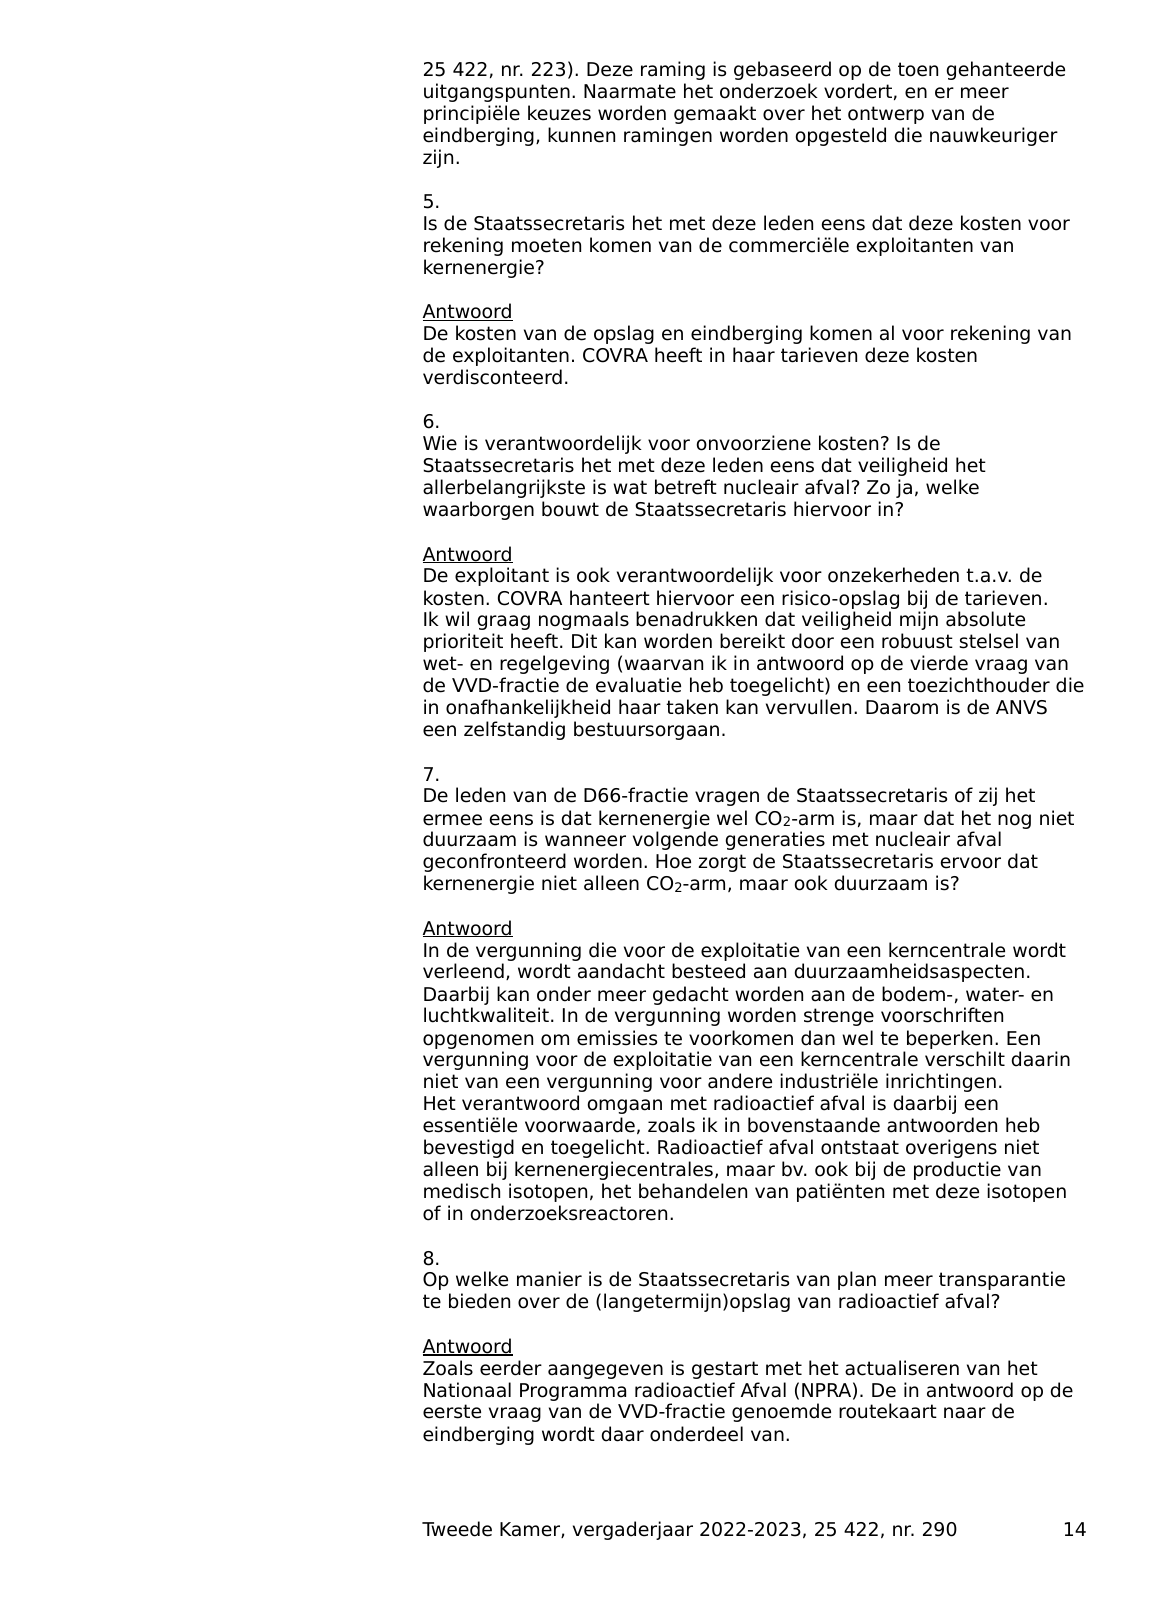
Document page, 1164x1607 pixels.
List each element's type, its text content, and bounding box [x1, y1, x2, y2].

text Antwoord [422, 543, 1087, 565]
text Antwoord [422, 917, 1087, 939]
text 7. [422, 763, 1087, 785]
text De kosten van de opslag en eindberging komen al voor rekening van de exploitanten. COVRA heeft in haar tarieven deze kosten verdisconteerd. [422, 323, 1087, 389]
text 5. [422, 191, 1087, 213]
text Antwoord [422, 301, 1087, 323]
text Zoals eerder aangegeven is gestart met het actualiseren van het Nationaal Programma radioactief Afval (NPRA). De in antwoord op de eerste vraag van de VVD-fractie genoemde routekaart naar de eindberging wordt daar onderdeel van. [422, 1357, 1087, 1445]
text Wie is verantwoordelijk voor onvoorziene kosten? Is de Staatssecretaris het met deze leden eens dat veiligheid het allerbelangrijkste is wat betreft nucleair afval? Zo ja, welke waarborgen bouwt de Staatssecretaris hiervoor in? [422, 433, 1087, 521]
text In de vergunning die voor de exploitatie van een kerncentrale wordt verleend, wordt aandacht besteed aan duurzaamheidsaspecten. Daarbij kan onder meer gedacht worden aan de bodem-, water- en luchtkwaliteit. In de vergunning worden strenge voorschriften opgenomen om emissies te voorkomen dan wel te beperken. Een vergunning voor de exploitatie van een kerncentrale verschilt daarin niet van een vergunning voor andere industriële inrichtingen. [422, 939, 1087, 1093]
text Ik wil graag nogmaals benadrukken dat veiligheid mijn absolute prioriteit heeft. Dit kan worden bereikt door een robuust stelsel van wet- en regelgeving (waarvan ik in antwoord op de vierde vraag van de VVD-fractie de evaluatie heb toegelicht) en een toezichthouder die in onafhankelijkheid haar taken kan vervullen. Daarom is de ANVS een zelfstandig bestuursorgaan. [422, 609, 1087, 741]
text De exploitant is ook verantwoordelijk voor onzekerheden t.a.v. de kosten. COVRA hanteert hiervoor een risico-opslag bij de tarieven. [422, 565, 1087, 609]
text Antwoord [422, 1336, 1087, 1357]
text 6. [422, 411, 1087, 433]
text 8. [422, 1247, 1087, 1269]
text Het verantwoord omgaan met radioactief afval is daarbij een essentiële voorwaarde, zoals ik in bovenstaande antwoorden heb bevestigd en toegelicht. Radioactief afval ontstaat overigens niet alleen bij kernenergiecentrales, maar bv. ook bij de productie van medisch isotopen, het behandelen van patiënten met deze isotopen of in onderzoeksreactoren. [422, 1093, 1087, 1225]
text Op welke manier is de Staatssecretaris van plan meer transparantie te bieden over de (langetermijn)opslag van radioactief afval? [422, 1269, 1087, 1313]
text De leden van de D66-fractie vragen de Staatssecretaris of zij het ermee eens is dat kernenergie wel CO2-arm is, maar dat het nog niet duurzaam is wanneer volgende generaties met nucleair afval geconfronteerd worden. Hoe zorgt de Staatssecretaris ervoor dat kernenergie niet alleen CO2-arm, maar ook duurzaam is? [422, 785, 1087, 895]
text 25 422, nr. 223). Deze raming is gebaseerd op de toen gehanteerde uitgangspunten. Naarmate het onderzoek vordert, en er meer principiële keuzes worden gemaakt over het ontwerp van de eindberging, kunnen ramingen worden opgesteld die nauwkeuriger zijn. [422, 59, 1087, 169]
text Is de Staatssecretaris het met deze leden eens dat deze kosten voor rekening moeten komen van de commerciële exploitanten van kernenergie? [422, 213, 1087, 279]
